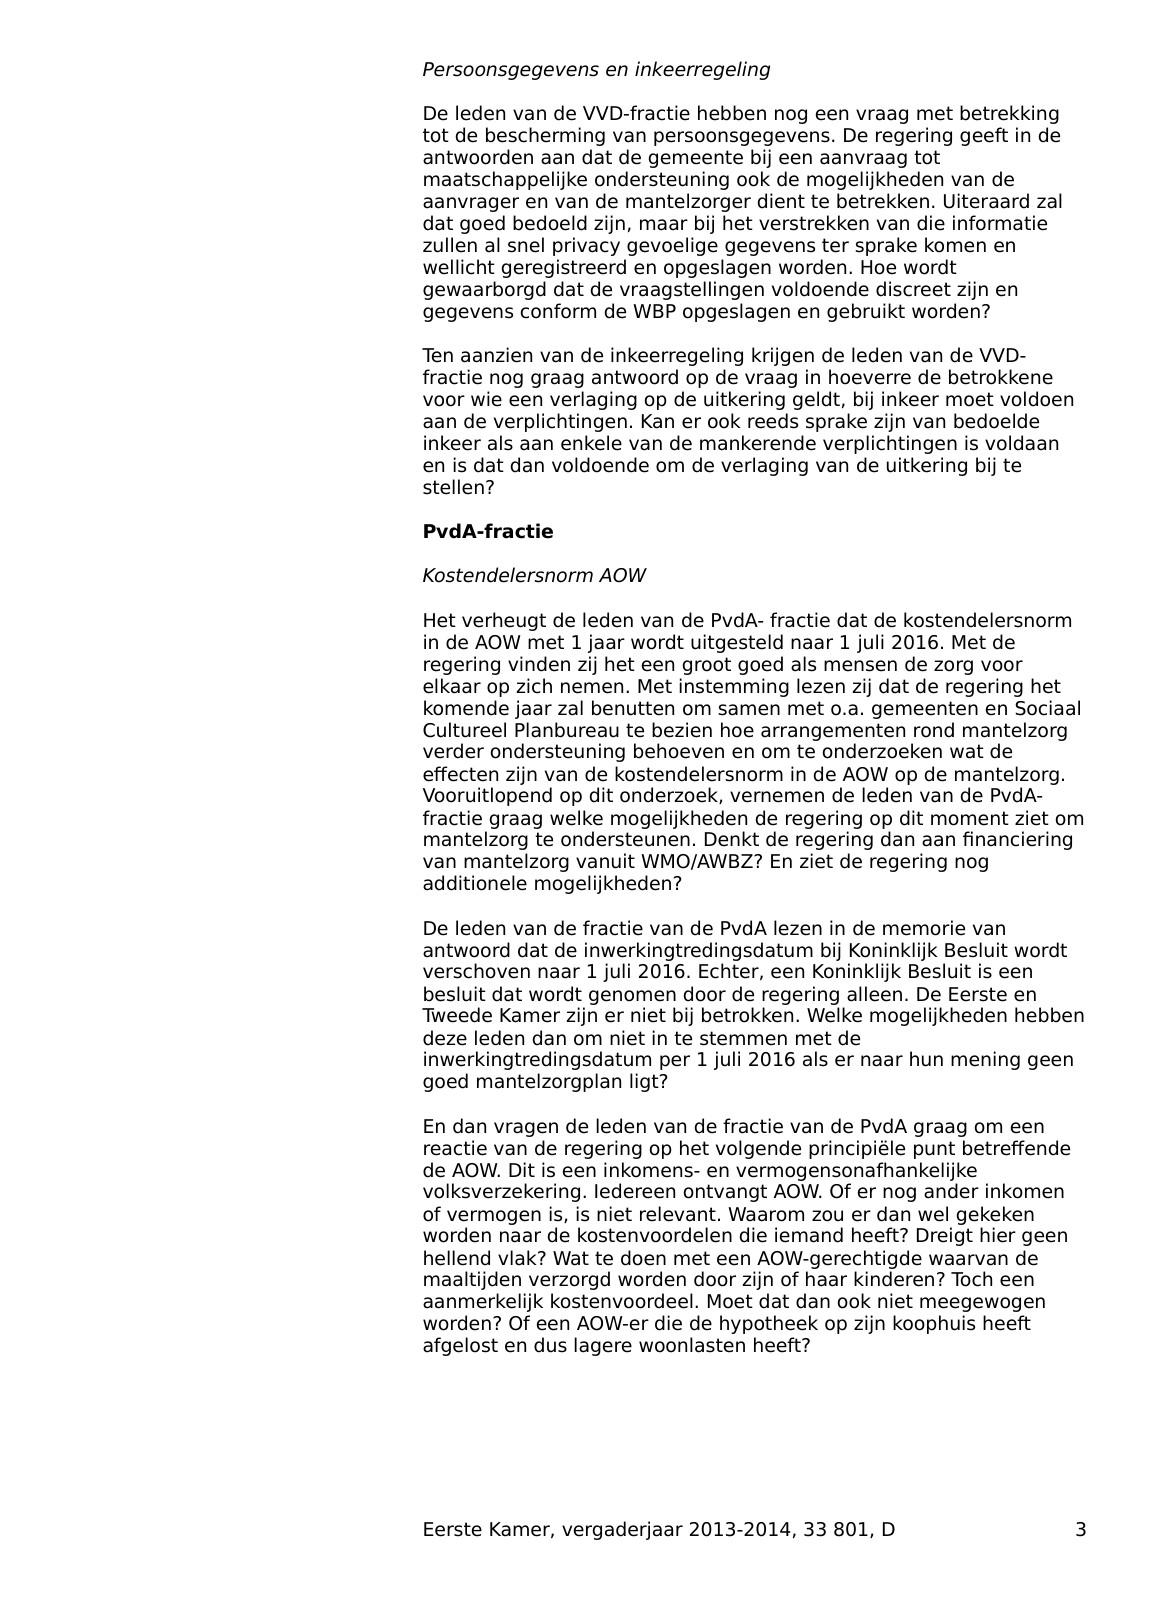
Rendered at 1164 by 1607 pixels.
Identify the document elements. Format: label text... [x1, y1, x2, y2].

text De leden van de VVD-fractie hebben nog een vraag met betrekking tot de bescherming van persoonsgegevens. De regering geeft in de antwoorden aan dat de gemeente bij een aanvraag tot maatschappelijke ondersteuning ook de mogelijkheden van de aanvrager en van de mantelzorger dient te betrekken. Uiteraard zal dat goed bedoeld zijn, maar bij het verstrekken van die informatie zullen al snel privacy gevoelige gegevens ter sprake komen en wellicht geregistreerd en opgeslagen worden. Hoe wordt gewaarborgd dat de vraagstellingen voldoende discreet zijn en gegevens conform de WBP opgeslagen en gebruikt worden? [422, 103, 1087, 323]
subtitle Kostendelersnorm AOW [422, 565, 1087, 587]
subtitle PvdA-fractie [422, 521, 1087, 543]
text Ten aanzien van de inkeerregeling krijgen de leden van de VVD-fractie nog graag antwoord op de vraag in hoeverre de betrokkene voor wie een verlaging op de uitkering geldt, bij inkeer moet voldoen aan de verplichtingen. Kan er ook reeds sprake zijn van bedoelde inkeer als aan enkele van de mankerende verplichtingen is voldaan en is dat dan voldoende om de verlaging van de uitkering bij te stellen? [422, 345, 1087, 499]
subtitle Persoonsgegevens en inkeerregeling [422, 59, 1087, 81]
text En dan vragen de leden van de fractie van de PvdA graag om een reactie van de regering op het volgende principiële punt betreffende de AOW. Dit is een inkomens- en vermogensonafhankelijke volksverzekering. Iedereen ontvangt AOW. Of er nog ander inkomen of vermogen is, is niet relevant. Waarom zou er dan wel gekeken worden naar de kostenvoordelen die iemand heeft? Dreigt hier geen hellend vlak? Wat te doen met een AOW-gerechtigde waarvan de maaltijden verzorgd worden door zijn of haar kinderen? Toch een aanmerkelijk kostenvoordeel. Moet dat dan ook niet meegewogen worden? Of een AOW-er die de hypotheek op zijn koophuis heeft afgelost en dus lagere woonlasten heeft? [422, 1116, 1087, 1357]
text Het verheugt de leden van de PvdA- fractie dat de kostendelersnorm in de AOW met 1 jaar wordt uitgesteld naar 1 juli 2016. Met de regering vinden zij het een groot goed als mensen de zorg voor elkaar op zich nemen. Met instemming lezen zij dat de regering het komende jaar zal benutten om samen met o.a. gemeenten en Sociaal Cultureel Planbureau te bezien hoe arrangementen rond mantelzorg verder ondersteuning behoeven en om te onderzoeken wat de effecten zijn van de kostendelersnorm in de AOW op de mantelzorg. Vooruitlopend op dit onderzoek, vernemen de leden van de PvdA-fractie graag welke mogelijkheden de regering op dit moment ziet om mantelzorg te ondersteunen. Denkt de regering dan aan financiering van mantelzorg vanuit WMO/AWBZ? En ziet de regering nog additionele mogelijkheden? [422, 609, 1087, 895]
text De leden van de fractie van de PvdA lezen in de memorie van antwoord dat de inwerkingtredingsdatum bij Koninklijk Besluit wordt verschoven naar 1 juli 2016. Echter, een Koninklijk Besluit is een besluit dat wordt genomen door de regering alleen. De Eerste en Tweede Kamer zijn er niet bij betrokken. Welke mogelijkheden hebben deze leden dan om niet in te stemmen met de inwerkingtredingsdatum per 1 juli 2016 als er naar hun mening geen goed mantelzorgplan ligt? [422, 917, 1087, 1093]
